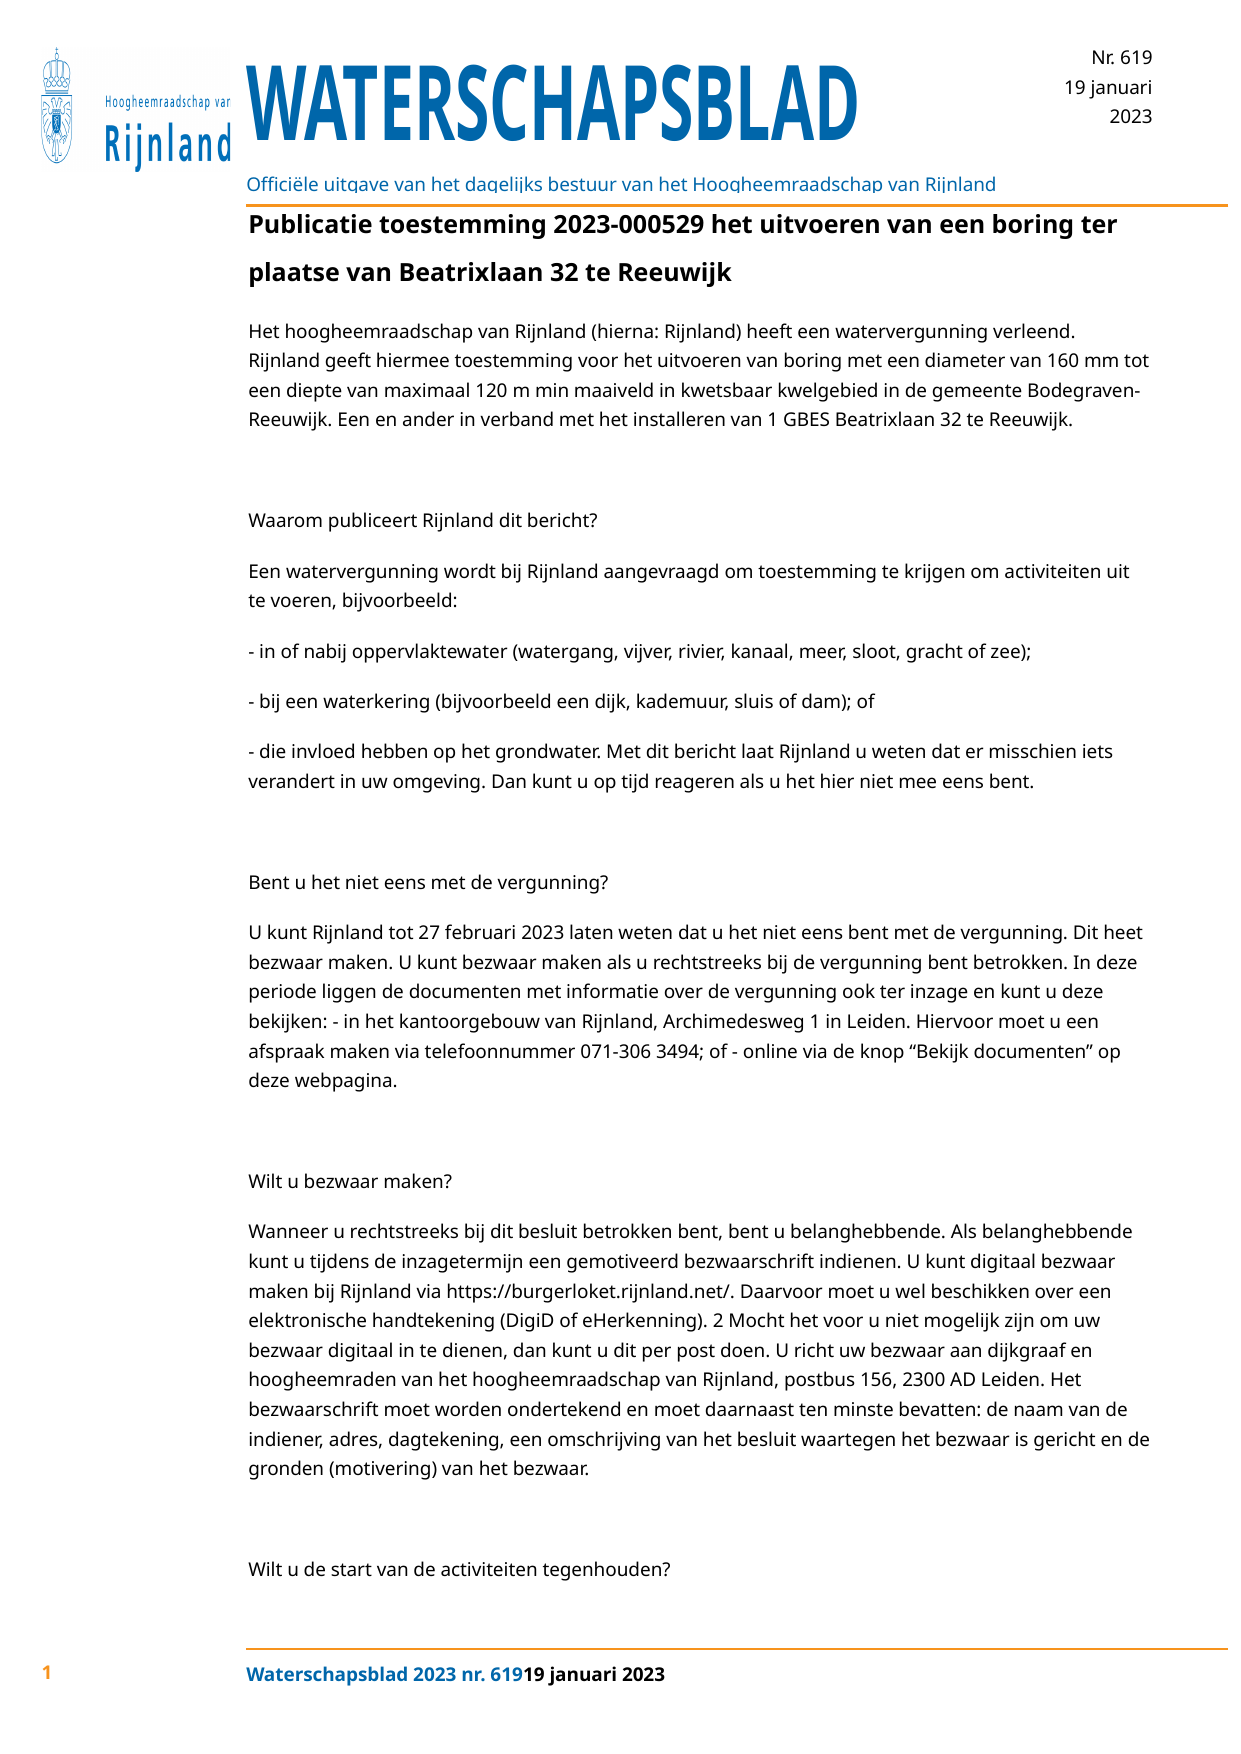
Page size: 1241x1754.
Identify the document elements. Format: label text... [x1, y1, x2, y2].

text Wanneer u rechtstreeks bij dit besluit betrokken bent, bent u belanghebbende. Als belanghebbende kunt u tijdens de inzagetermijn een gemotiveerd bezwaarschrift indienen. U kunt digitaal bezwaar maken bij Rijnland via https://burgerloket.rijnland.net/. Daarvoor moet u wel beschikken over een elektronische handtekening (DigiD of eHerkenning). 2 Mocht het voor u niet mogelijk zijn om uw bezwaar digitaal in te dienen, dan kunt u dit per post doen. U richt uw bezwaar aan dijkgraaf en hoogheemraden van het hoogheemraadschap van Rijnland, postbus 156, 2300 AD Leiden. Het bezwaarschrift moet worden ondertekend en moet daarnaast ten minste bevatten: de naam van de indiener, adres, dagtekening, een omschrijving van het besluit waartegen het bezwaar is gericht en de gronden (motivering) van het bezwaar. [248, 1219, 1152, 1481]
text Waarom publiceert Rijnland dit bericht? [248, 507, 1152, 533]
text U kunt Rijnland tot 27 februari 2023 laten weten dat u het niet eens bent met de vergunning. Dit heet bezwaar maken. U kunt bezwaar maken als u rechtstreeks bij de vergunning bent betrokken. In deze periode liggen de documenten met informatie over de vergunning ook ter inzage en kunt u deze bekijken: - in het kantoorgebouw van Rijnland, Archimedesweg 1 in Leiden. Hiervoor moet u een afspraak maken via telefoonnummer 071-306 3494; of - online via de knop “Bekijk documenten” op deze webpagina. [248, 919, 1152, 1093]
text Een watervergunning wordt bij Rijnland aangevraagd om toestemming te krijgen om activiteiten uit te voeren, bijvoorbeeld: [248, 558, 1152, 613]
text Publicatie toestemming 2023-000529 het uitvoeren van een boring ter plaatse van Beatrixlaan 32 te Reeuwijk [248, 207, 1152, 288]
text - die invloed hebben op het grondwater. Met dit bericht laat Rijnland u weten dat er misschien iets verandert in uw omgeving. Dan kunt u op tijd reageren als u het hier niet mee eens bent. [248, 739, 1152, 794]
text Het hoogheemraadschap van Rijnland (hierna: Rijnland) heeft een watervergunning verleend. Rijnland geeft hiermee toestemming voor het uitvoeren van boring met een diameter van 160 mm tot een diepte van maximaal 120 m min maaiveld in kwetsbaar kwelgebied in de gemeente Bodegraven-Reeuwijk. Een en ander in verband met het installeren van 1 GBES Beatrixlaan 32 te Reeuwijk. [248, 318, 1152, 432]
text - in of nabij oppervlaktewater (watergang, vijver, rivier, kanaal, meer, sloot, gracht of zee); [248, 638, 1152, 664]
text Bent u het niet eens met de vergunning? [248, 869, 1152, 895]
picture [41, 47, 231, 172]
text - bij een waterkering (bijvoorbeeld een dijk, kademuur, sluis of dam); of [248, 688, 1152, 714]
text Wilt u de start van de activiteiten tegenhouden? [248, 1556, 1152, 1582]
text Wilt u bezwaar maken? [248, 1168, 1152, 1194]
